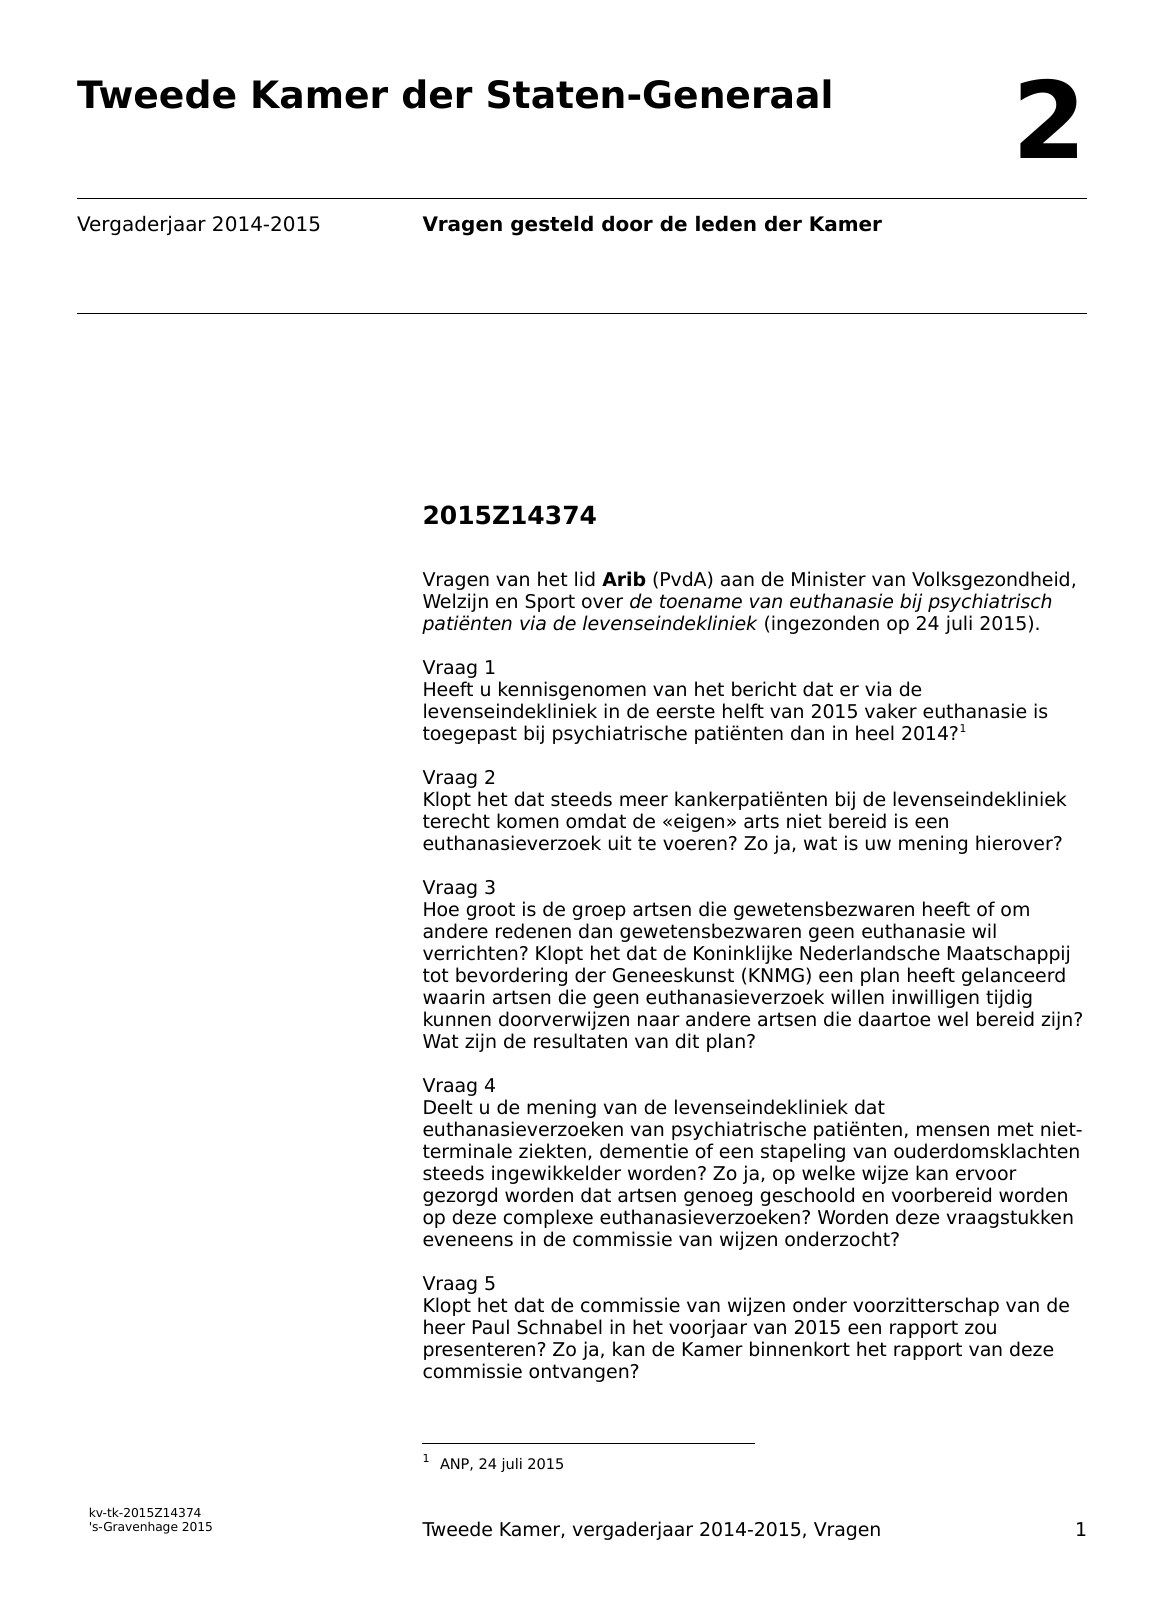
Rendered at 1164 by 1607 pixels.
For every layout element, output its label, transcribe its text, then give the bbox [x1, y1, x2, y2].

text Vraag 2 [422, 767, 1087, 789]
text Vraag 1 [422, 657, 1087, 679]
text Deelt u de mening van de levenseindekliniek dat euthanasieverzoeken van psychiatrische patiënten, mensen met niet-terminale ziekten, dementie of een stapeling van ouderdomsklachten steeds ingewikkelder worden? Zo ja, op welke wijze kan ervoor gezorgd worden dat artsen genoeg geschoold en voorbereid worden op deze complexe euthanasieverzoeken? Worden deze vraagstukken eveneens in de commissie van wijzen onderzocht? [422, 1097, 1087, 1251]
text kv-tk-2015Z14374 [88, 1506, 323, 1520]
text Vraag 4 [422, 1075, 1087, 1097]
text ANP, 24 juli 2015 [422, 1452, 1087, 1474]
text 2015Z14374 [422, 501, 1087, 531]
table_cell Vergaderjaar 2014-2015 [77, 199, 422, 313]
text Vraag 3 [422, 877, 1087, 899]
text Heeft u kennisgenomen van het bericht dat er via de levenseindekliniek in de eerste helft van 2015 vaker euthanasie is toegepast bij psychiatrische patiënten dan in heel 2014? [422, 679, 1087, 745]
text 's-Gravenhage 2015 [88, 1520, 323, 1534]
text Klopt het dat steeds meer kankerpatiënten bij de levenseindekliniek terecht komen omdat de «eigen» arts niet bereid is een euthanasieverzoek uit te voeren? Zo ja, wat is uw mening hierover? [422, 789, 1087, 855]
table_cell Vragen gesteld door de leden der Kamer [422, 199, 1087, 313]
text Hoe groot is de groep artsen die gewetensbezwaren heeft of om andere redenen dan gewetensbezwaren geen euthanasie wil verrichten? Klopt het dat de Koninklijke Nederlandsche Maatschappij tot bevordering der Geneeskunst (KNMG) een plan heeft gelanceerd waarin artsen die geen euthanasieverzoek willen inwilligen tijdig kunnen doorverwijzen naar andere artsen die daartoe wel bereid zijn? Wat zijn de resultaten van dit plan? [422, 899, 1087, 1053]
text Vraag 5 [422, 1273, 1087, 1295]
text Klopt het dat de commissie van wijzen onder voorzitterschap van de heer Paul Schnabel in het voorjaar van 2015 een rapport zou presenteren? Zo ja, kan de Kamer binnenkort het rapport van deze commissie ontvangen? [422, 1295, 1087, 1383]
table_header Tweede Kamer der Staten-Generaal [77, 59, 886, 198]
text Vragen van het lid Arib (PvdA) aan de Minister van Volksgezondheid, Welzijn en Sport over de toename van euthanasie bij psychiatrisch patiënten via de levenseindekliniek (ingezonden op 24 juli 2015). [422, 569, 1087, 635]
table_header 2 [886, 59, 1087, 198]
